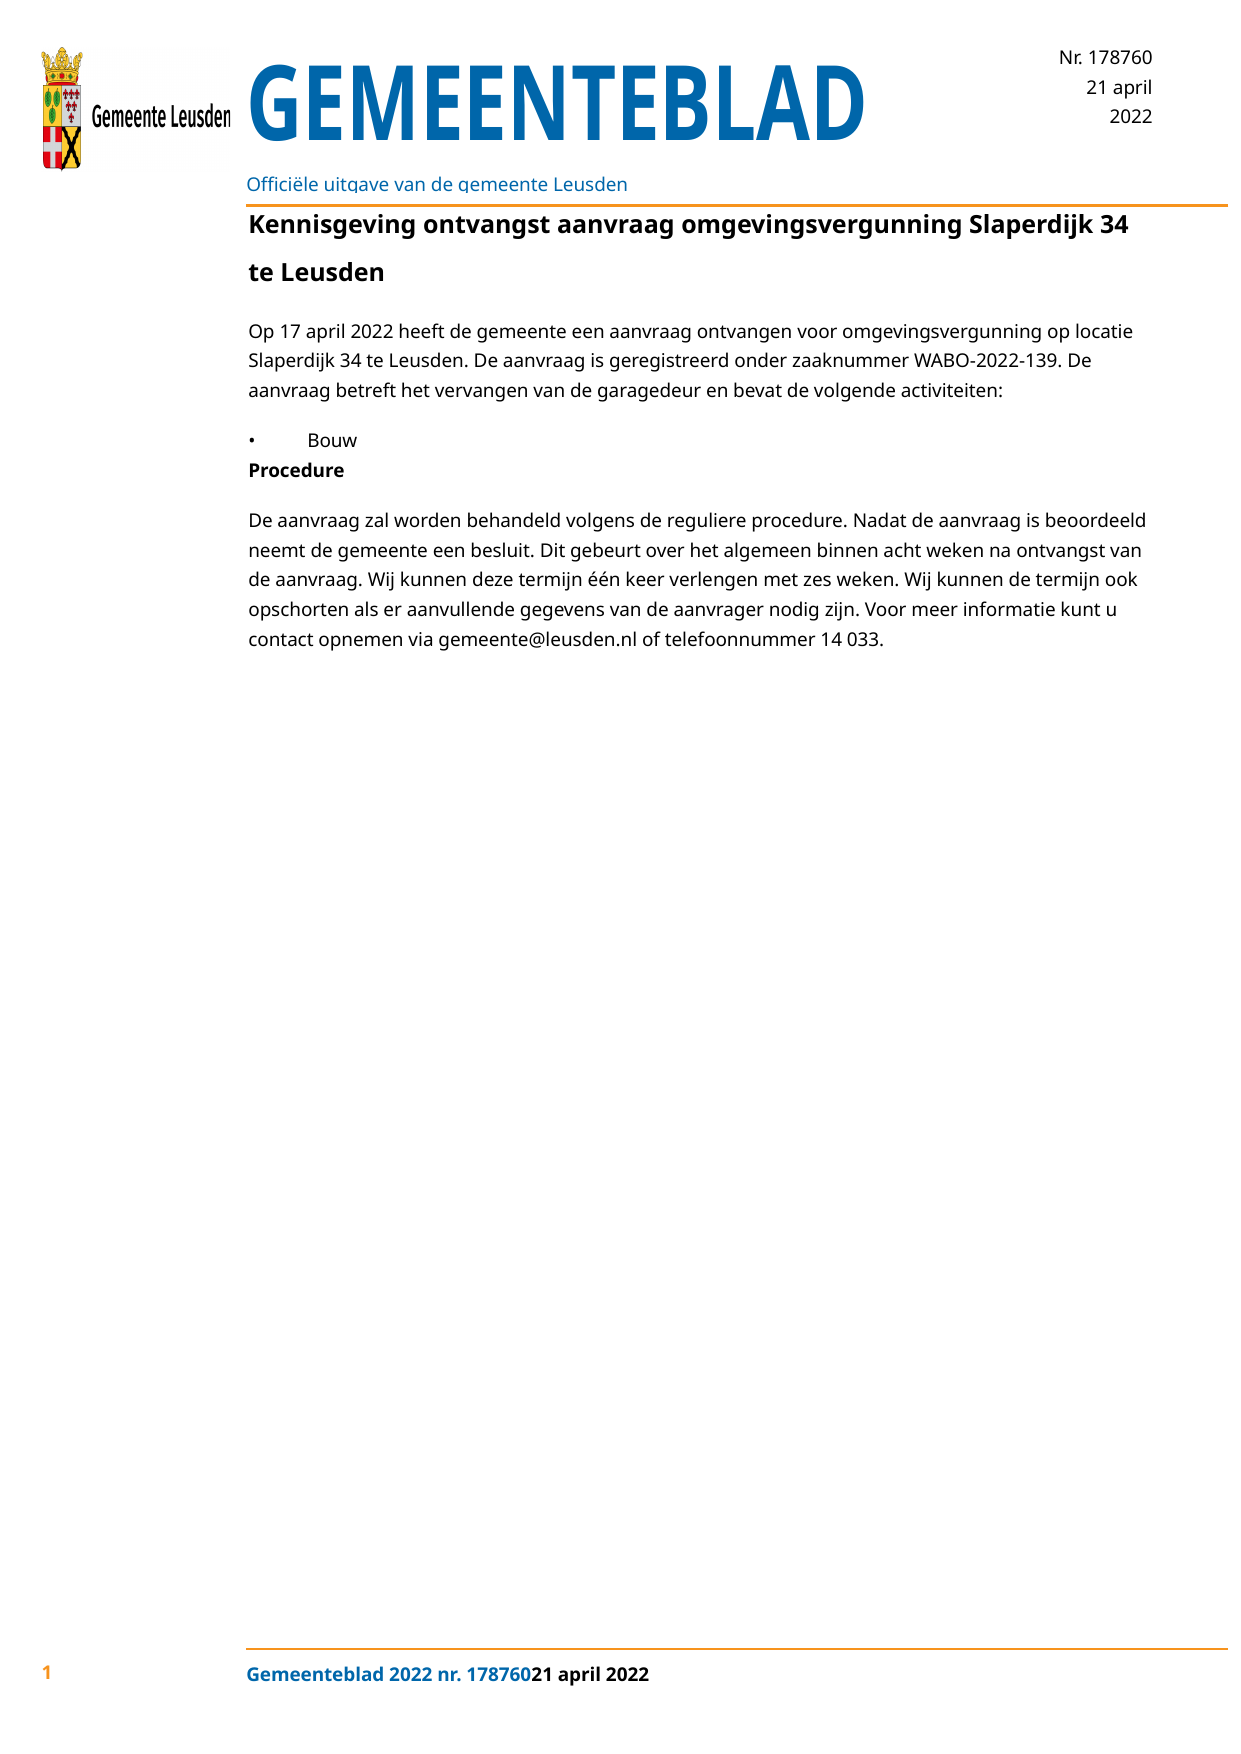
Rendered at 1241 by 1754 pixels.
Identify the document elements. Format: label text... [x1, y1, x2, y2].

text De aanvraag zal worden behandeld volgens de reguliere procedure. Nadat de aanvraag is beoordeeld neemt de gemeente een besluit. Dit gebeurt over het algemeen binnen acht weken na ontvangst van de aanvraag. Wij kunnen deze termijn één keer verlengen met zes weken. Wij kunnen de termijn ook opschorten als er aanvullende gegevens van de aanvrager nodig zijn. Voor meer informatie kunt u contact opnemen via gemeente@leusden.nl of telefoonnummer 14 033. [248, 507, 1152, 652]
text Procedure [248, 457, 1152, 483]
picture [41, 47, 231, 172]
text Op 17 april 2022 heeft de gemeente een aanvraag ontvangen voor omgevingsvergunning op locatie Slaperdijk 34 te Leusden. De aanvraag is geregistreerd onder zaaknummer WABO-2022-139. De aanvraag betreft het vervangen van de garagedeur en bevat de volgende activiteiten: [248, 318, 1152, 403]
text Kennisgeving ontvangst aanvraag omgevingsvergunning Slaperdijk 34 te Leusden [248, 207, 1152, 288]
list Bouw [248, 427, 1152, 453]
